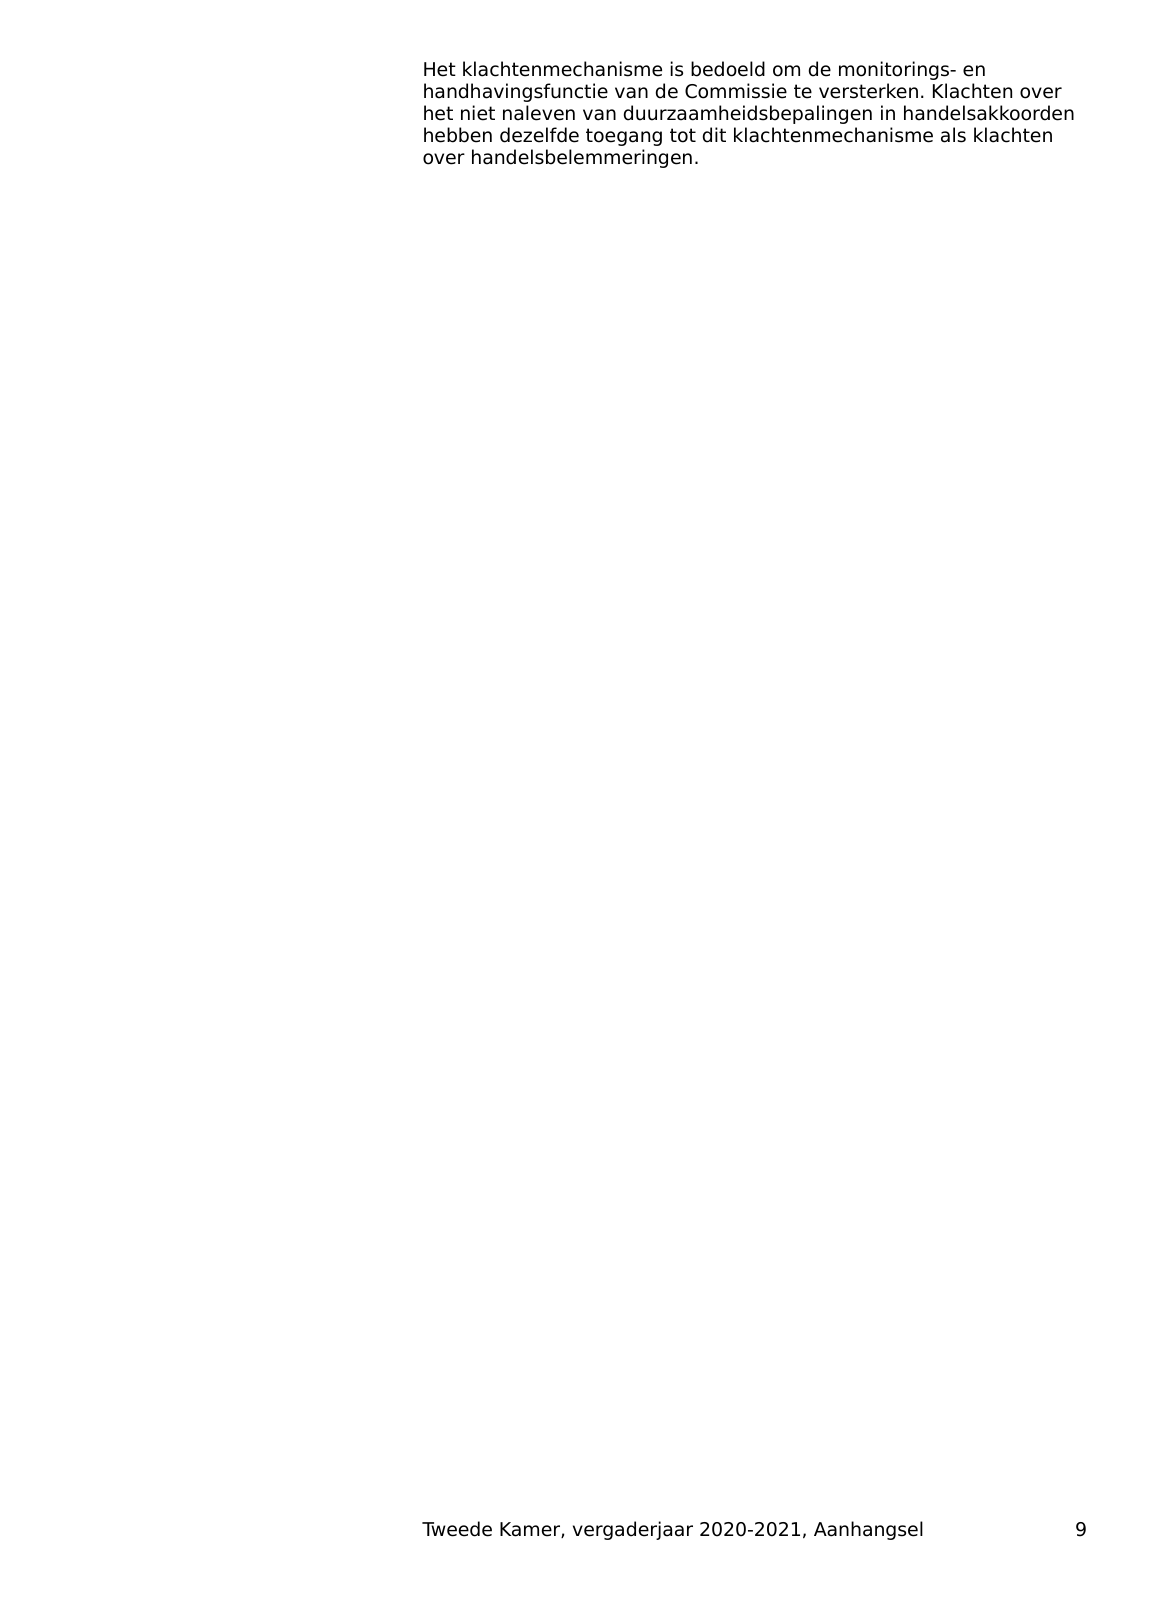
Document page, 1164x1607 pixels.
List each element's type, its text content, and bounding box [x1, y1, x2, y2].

text Het klachtenmechanisme is bedoeld om de monitorings- en handhavingsfunctie van de Commissie te versterken. Klachten over het niet naleven van duurzaamheidsbepalingen in handelsakkoorden hebben dezelfde toegang tot dit klachtenmechanisme als klachten over handelsbelemmeringen. [422, 59, 1087, 169]
